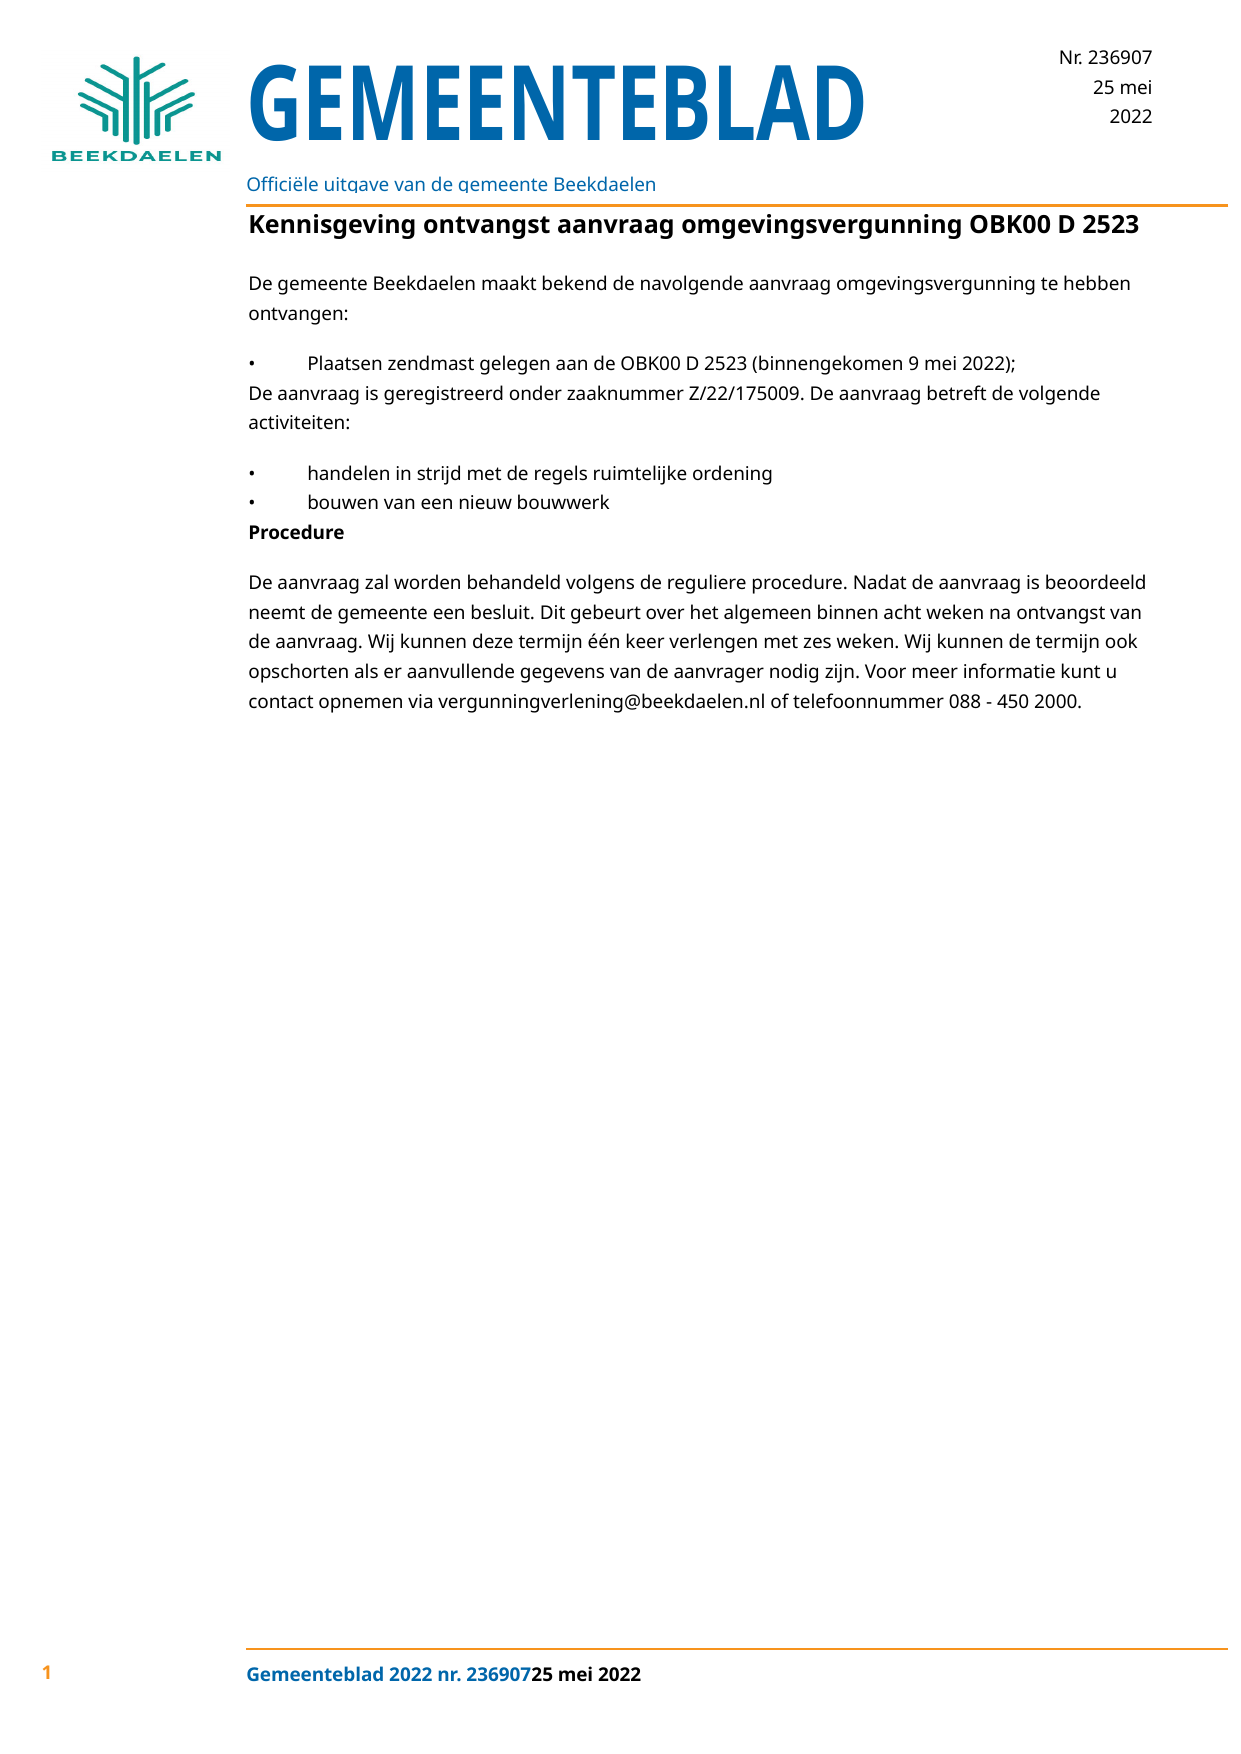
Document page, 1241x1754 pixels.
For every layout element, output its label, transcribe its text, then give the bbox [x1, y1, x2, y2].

text De aanvraag zal worden behandeld volgens de reguliere procedure. Nadat de aanvraag is beoordeeld neemt de gemeente een besluit. Dit gebeurt over het algemeen binnen acht weken na ontvangst van de aanvraag. Wij kunnen deze termijn één keer verlengen met zes weken. Wij kunnen de termijn ook opschorten als er aanvullende gegevens van de aanvrager nodig zijn. Voor meer informatie kunt u contact opnemen via vergunningverlening@beekdaelen.nl of telefoonnummer 088 - 450 2000. [248, 569, 1152, 713]
list bouwen van een nieuw bouwwerk [248, 489, 1152, 515]
picture [41, 47, 231, 172]
text Procedure [248, 519, 1152, 545]
text Kennisgeving ontvangst aanvraag omgevingsvergunning OBK00 D 2523 [248, 207, 1152, 241]
list Plaatsen zendmast gelegen aan de OBK00 D 2523 (binnengekomen 9 mei 2022); [248, 350, 1152, 376]
list handelen in strijd met de regels ruimtelijke ordening [248, 460, 1152, 486]
text De gemeente Beekdaelen maakt bekend de navolgende aanvraag omgevingsvergunning te hebben ontvangen: [248, 270, 1152, 326]
text De aanvraag is geregistreerd onder zaaknummer Z/22/175009. De aanvraag betreft de volgende activiteiten: [248, 380, 1152, 435]
